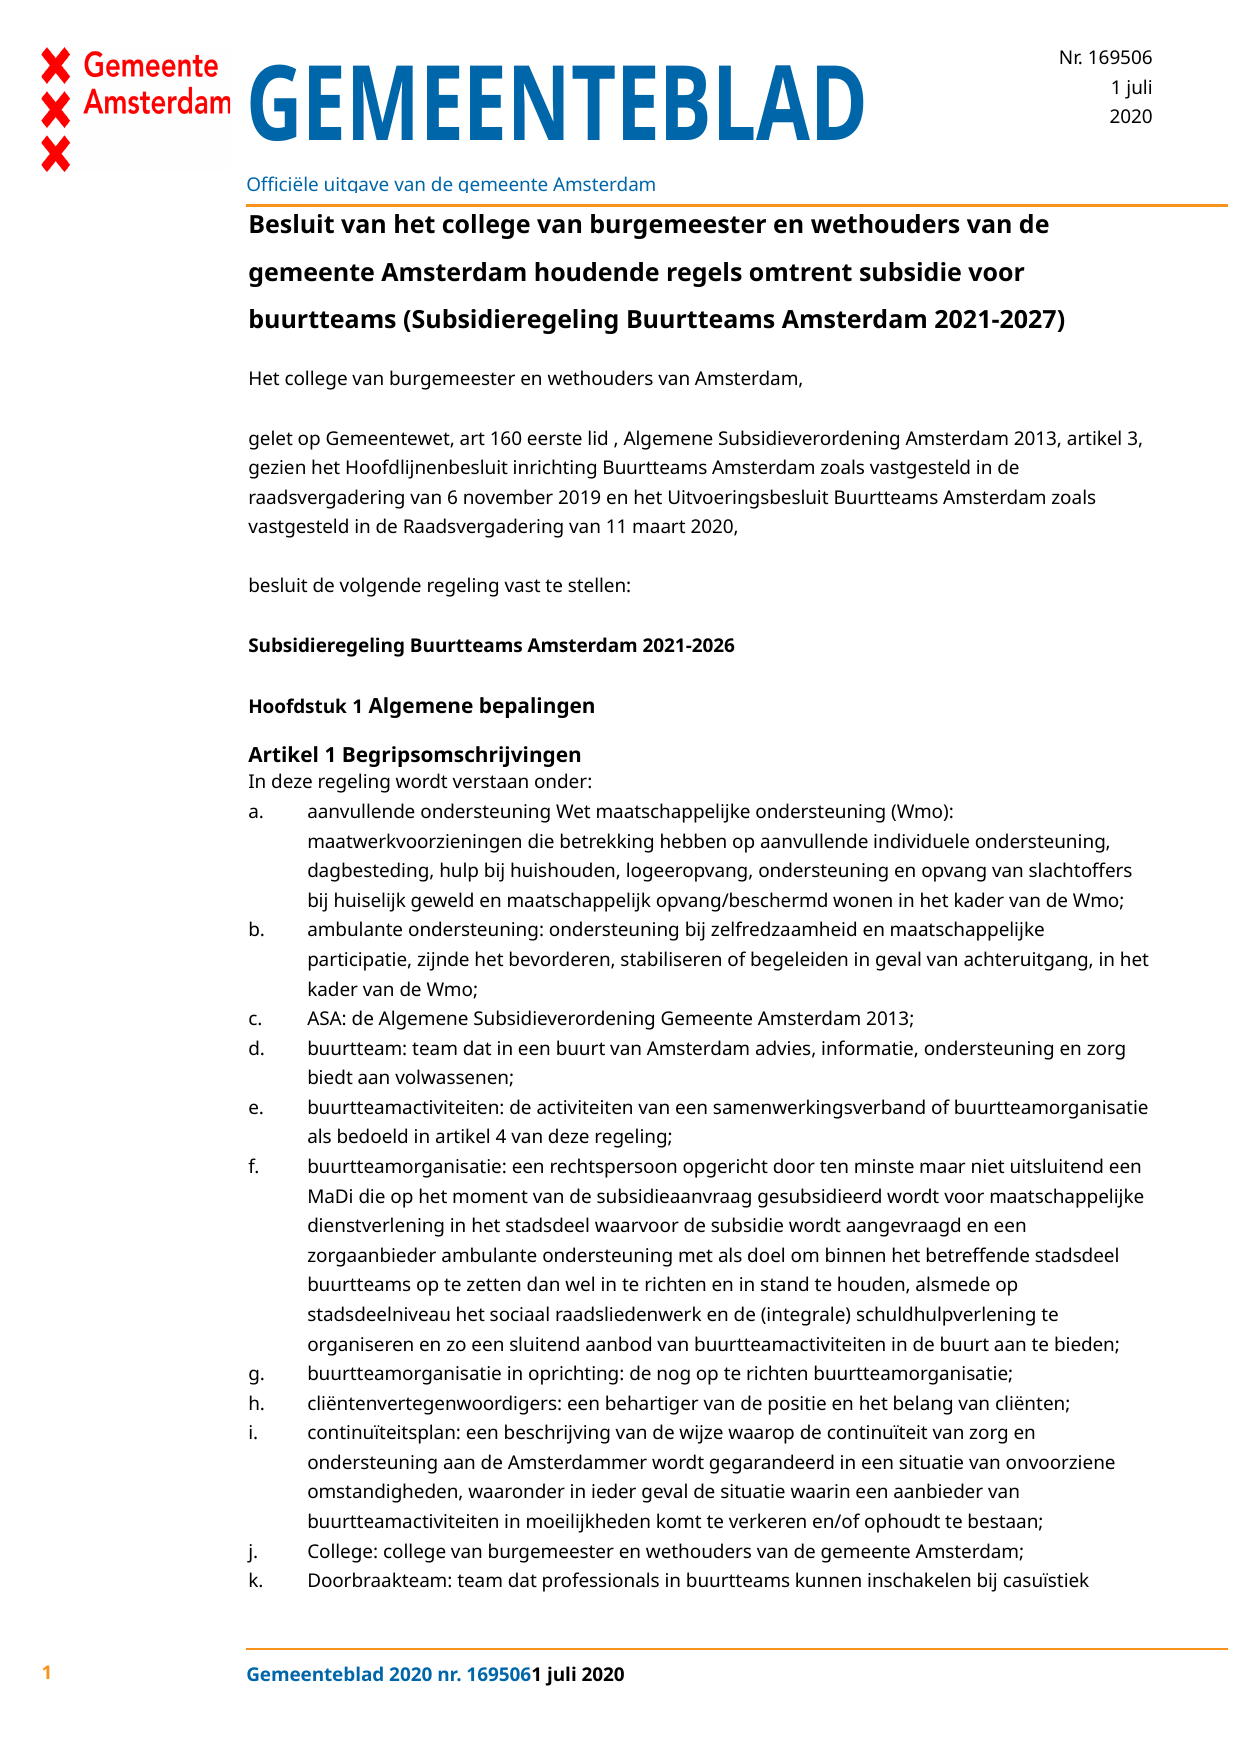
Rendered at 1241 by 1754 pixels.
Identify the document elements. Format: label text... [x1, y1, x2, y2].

list ASA: de Algemene Subsidieverordening Gemeente Amsterdam 2013; [248, 1005, 1152, 1031]
list buurtteam: team dat in een buurt van Amsterdam advies, informatie, ondersteuning en zorg biedt aan volwassenen; [248, 1035, 1152, 1090]
text gelet op Gemeentewet, art 160 eerste lid , Algemene Subsidieverordening Amsterdam 2013, artikel 3, gezien het Hoofdlijnenbesluit inrichting Buurtteams Amsterdam zoals vastgesteld in de raadsvergadering van 6 november 2019 en het Uitvoeringsbesluit Buurtteams Amsterdam zoals vastgesteld in de Raadsvergadering van 11 maart 2020, [248, 425, 1152, 539]
list buurtteamactiviteiten: de activiteiten van een samenwerkingsverband of buurtteamorganisatie als bedoeld in artikel 4 van deze regeling; [248, 1094, 1152, 1149]
text Hoofdstuk 1 Algemene bepalingen [248, 691, 1152, 719]
list aanvullende ondersteuning Wet maatschappelijke ondersteuning (Wmo): maatwerkvoorzieningen die betrekking hebben op aanvullende individuele ondersteuning, dagbesteding, hulp bij huishouden, logeeropvang, ondersteuning en opvang van slachtoffers bij huiselijk geweld en maatschappelijk opvang/beschermd wonen in het kader van de Wmo; [248, 798, 1152, 913]
list buurtteamorganisatie in oprichting: de nog op te richten buurtteamorganisatie; [248, 1360, 1152, 1386]
list continuïteitsplan: een beschrijving van de wijze waarop de continuïteit van zorg en ondersteuning aan de Amsterdammer wordt gegarandeerd in een situatie van onvoorziene omstandigheden, waaronder in ieder geval de situatie waarin een aanbieder van buurtteamactiviteiten in moeilijkheden komt te verkeren en/of ophoudt te bestaan; [248, 1419, 1152, 1534]
list ambulante ondersteuning: ondersteuning bij zelfredzaamheid en maatschappelijke participatie, zijnde het bevorderen, stabiliseren of begeleiden in geval van achteruitgang, in het kader van de Wmo; [248, 917, 1152, 1001]
text In deze regeling wordt verstaan onder: [248, 769, 1152, 794]
text Het college van burgemeester en wethouders van Amsterdam, [248, 366, 1152, 391]
text Besluit van het college van burgemeester en wethouders van de gemeente Amsterdam houdende regels omtrent subsidie voor buurtteams (Subsidieregeling Buurtteams Amsterdam 2021-2027) [248, 207, 1152, 336]
text besluit de volgende regeling vast te stellen: [248, 573, 1152, 598]
text Artikel 1 Begripsomschrijvingen [248, 740, 1152, 769]
text Subsidieregeling Buurtteams Amsterdam 2021-2026 [248, 632, 1152, 657]
list buurtteamorganisatie: een rechtspersoon opgericht door ten minste maar niet uitsluitend een MaDi die op het moment van de subsidieaanvraag gesubsidieerd wordt voor maatschappelijke dienstverlening in het stadsdeel waarvoor de subsidie wordt aangevraagd en een zorgaanbieder ambulante ondersteuning met als doel om binnen het betreffende stadsdeel buurtteams op te zetten dan wel in te richten en in stand te houden, alsmede op stadsdeelniveau het sociaal raadsliedenwerk en de (integrale) schuldhulpverlening te organiseren en zo een sluitend aanbod van buurtteamactiviteiten in de buurt aan te bieden; [248, 1153, 1152, 1356]
list Doorbraakteam: team dat professionals in buurtteams kunnen inschakelen bij casuïstiek [248, 1567, 1152, 1593]
list cliëntenvertegenwoordigers: een behartiger van de positie en het belang van cliënten; [248, 1390, 1152, 1416]
picture [41, 47, 231, 172]
list College: college van burgemeester en wethouders van de gemeente Amsterdam; [248, 1538, 1152, 1563]
